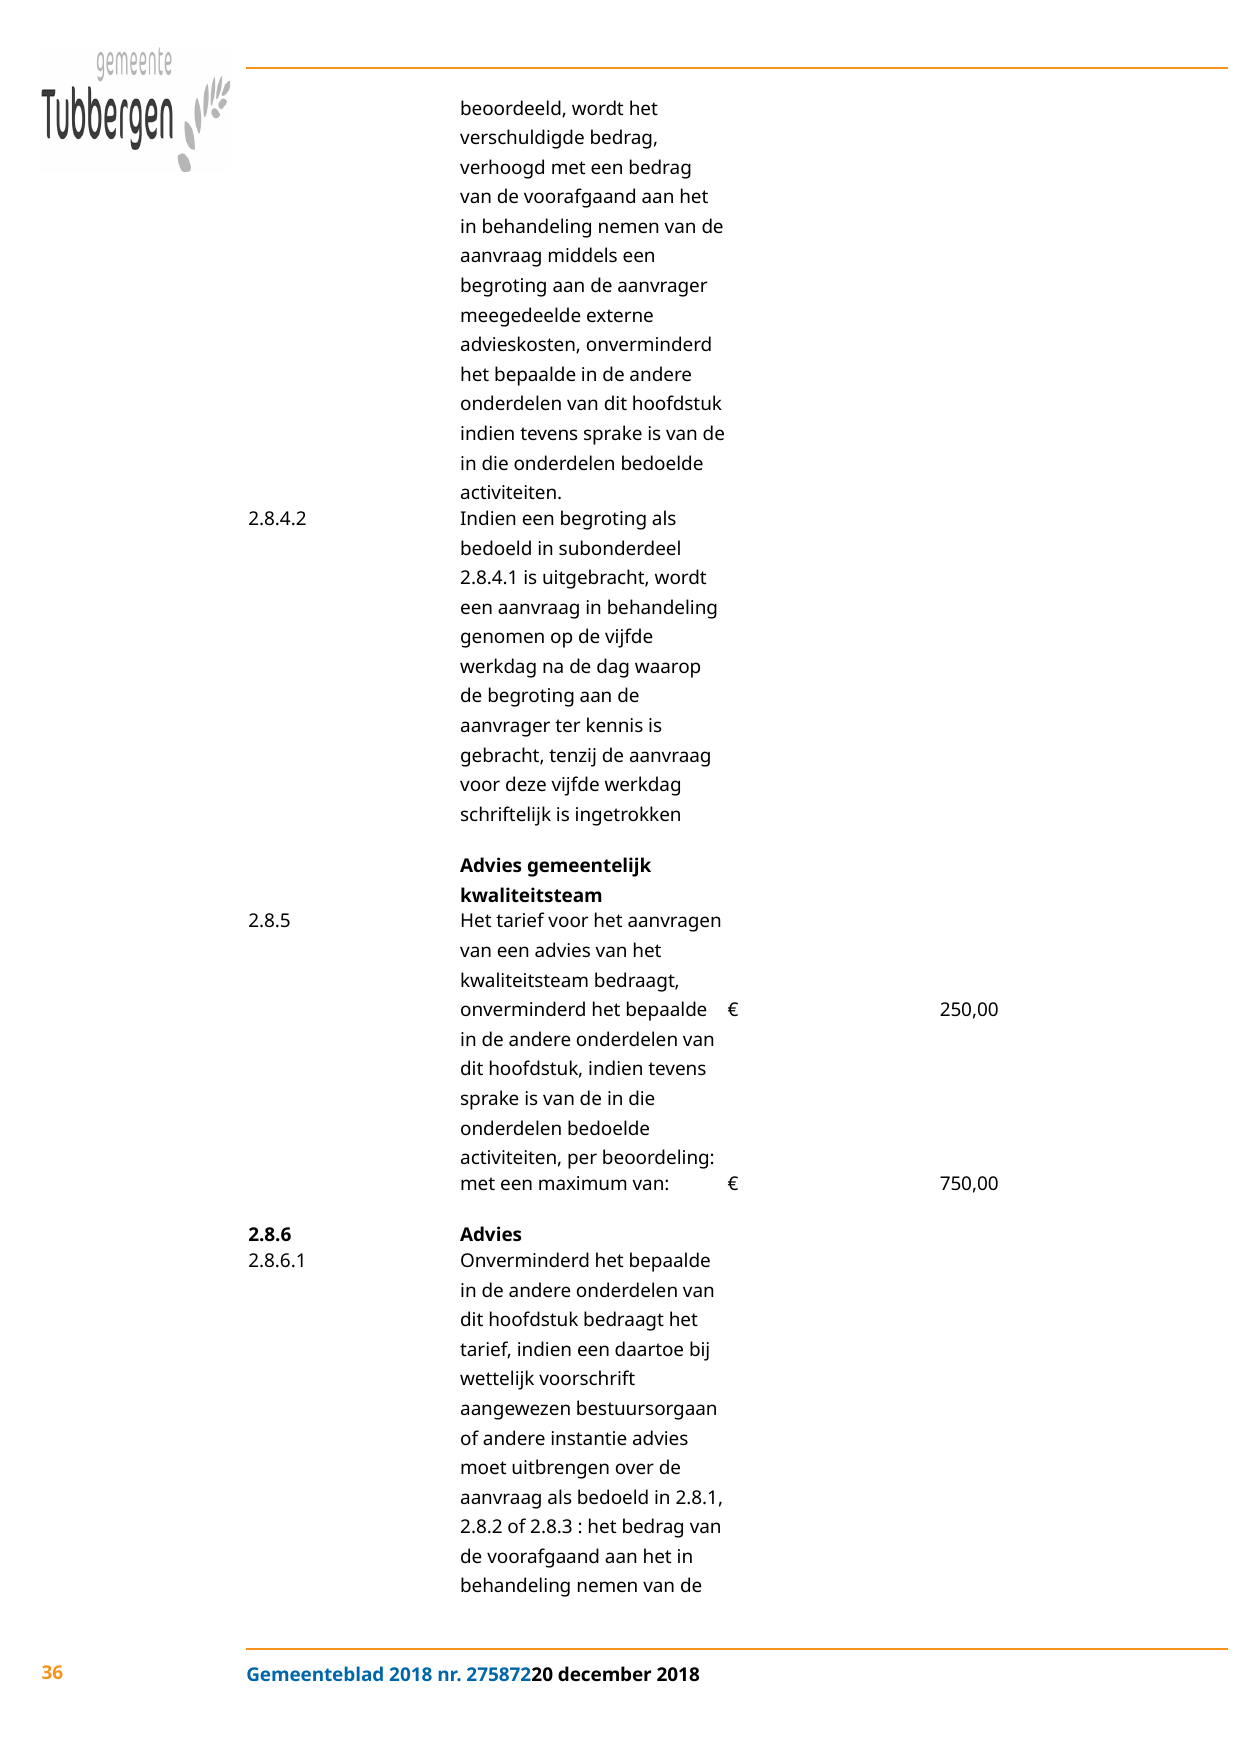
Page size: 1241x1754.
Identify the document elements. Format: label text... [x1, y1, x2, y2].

table_cell [728, 1196, 939, 1222]
table_cell Onverminderd het bepaalde in de andere onderdelen van dit hoofdstuk bedraagt het tarief, indien een daartoe bij wettelijk voorschrift aangewezen bestuursorgaan of andere instantie advies moet uitbrengen over de aanvraag als bedoeld in 2.8.1, 2.8.2 of 2.8.3 : het bedrag van de voorafgaand aan het in behandeling nemen van de [460, 1247, 727, 1598]
table_cell Advies [460, 1222, 727, 1247]
table_cell [248, 1170, 460, 1196]
table_cell Advies gemeentelijk kwaliteitsteam [460, 853, 727, 908]
table_cell [728, 505, 939, 827]
table_cell [248, 827, 460, 852]
table_cell [940, 1222, 1152, 1247]
table_cell beoordeeld, wordt het verschuldigde bedrag, verhoogd met een bedrag van de voorafgaand aan het in behandeling nemen van de aanvraag middels een begroting aan de aanvrager meegedeelde externe advieskosten, onverminderd het bepaalde in de andere onderdelen van dit hoofdstuk indien tevens sprake is van de in die onderdelen bedoelde activiteiten. [460, 95, 727, 505]
table_cell € [728, 908, 939, 1170]
table_cell Indien een begroting als bedoeld in subonderdeel 2.8.4.1 is uitgebracht, wordt een aanvraag in behandeling genomen op de vijfde werkdag na de dag waarop de begroting aan de aanvrager ter kennis is gebracht, tenzij de aanvraag voor deze vijfde werkdag schriftelijk is ingetrokken [460, 505, 727, 827]
table_cell [940, 827, 1152, 852]
table_cell 2.8.6.1 [248, 1247, 460, 1598]
table_cell [728, 827, 939, 852]
table_cell met een maximum van: [460, 1170, 727, 1196]
table_cell [248, 95, 460, 505]
table_cell [728, 1222, 939, 1247]
table_cell 2.8.6 [248, 1222, 460, 1247]
table_cell [248, 1196, 460, 1222]
picture [41, 47, 231, 172]
table_cell [940, 1247, 1152, 1598]
table_cell [728, 853, 939, 908]
table_cell [728, 1247, 939, 1598]
table_cell [940, 1196, 1152, 1222]
table_cell [940, 853, 1152, 908]
table_cell 250,00 [940, 908, 1152, 1170]
table_cell 2.8.4.2 [248, 505, 460, 827]
table_cell [728, 95, 939, 505]
table_cell € [728, 1170, 939, 1196]
table_cell Het tarief voor het aanvragen van een advies van het kwaliteitsteam bedraagt, onverminderd het bepaalde in de andere onderdelen van dit hoofdstuk, indien tevens sprake is van de in die onderdelen bedoelde activiteiten, per beoordeling: [460, 908, 727, 1170]
table_cell 750,00 [940, 1170, 1152, 1196]
table_cell 2.8.5 [248, 908, 460, 1170]
table_cell [460, 827, 727, 852]
table_cell [940, 95, 1152, 505]
table_cell [940, 505, 1152, 827]
table_cell [460, 1196, 727, 1222]
table_cell [248, 853, 460, 908]
